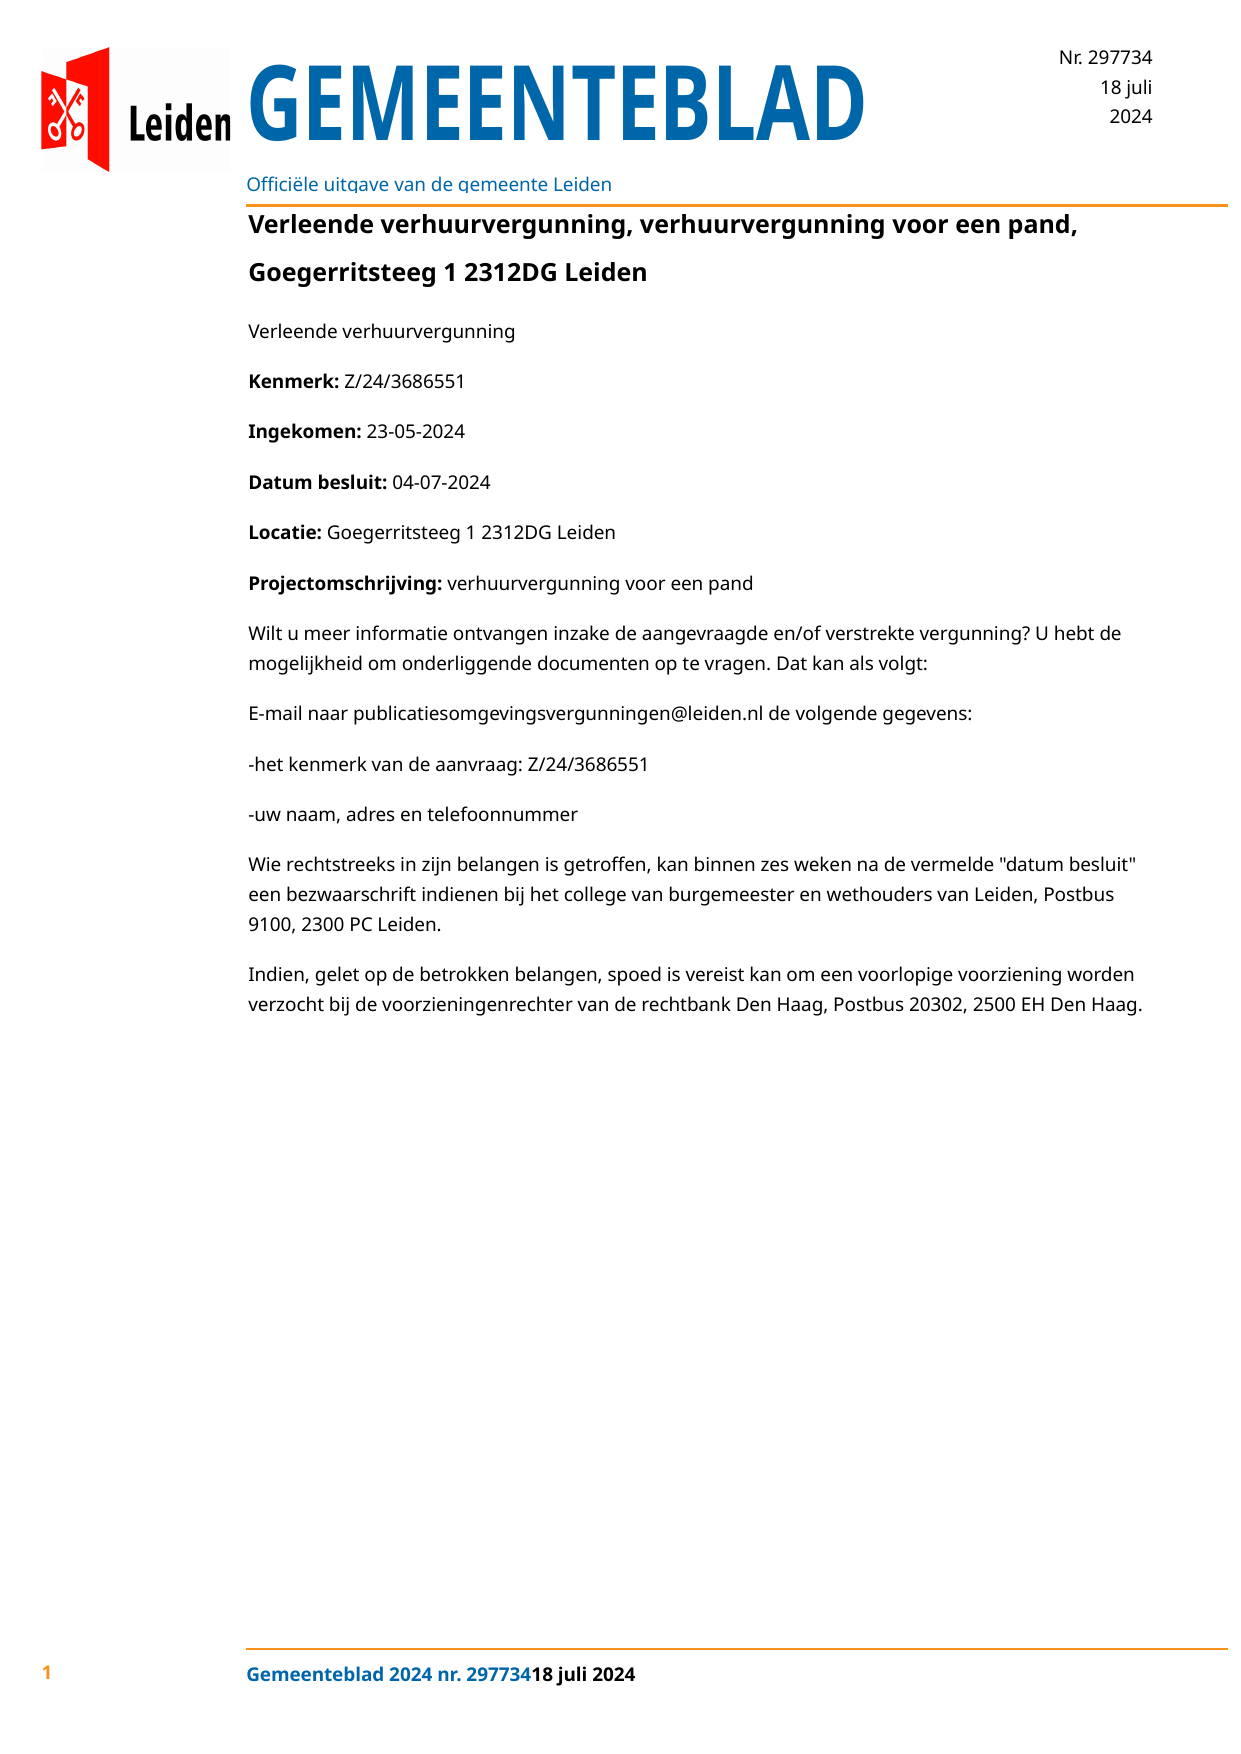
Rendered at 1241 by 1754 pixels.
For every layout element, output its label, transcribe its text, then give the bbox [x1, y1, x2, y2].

picture [41, 47, 231, 172]
text Projectomschrijving: verhuurvergunning voor een pand [248, 570, 1152, 596]
text Verleende verhuurvergunning [248, 318, 1152, 344]
text Datum besluit: 04-07-2024 [248, 469, 1152, 495]
text -het kenmerk van de aanvraag: Z/24/3686551 [248, 751, 1152, 777]
text E-mail naar publicatiesomgevingsvergunningen@leiden.nl de volgende gegevens: [248, 700, 1152, 726]
text Kenmerk: Z/24/3686551 [248, 368, 1152, 394]
text Indien, gelet op de betrokken belangen, spoed is vereist kan om een voorlopige voorziening worden verzocht bij de voorzieningenrechter van de rechtbank Den Haag, Postbus 20302, 2500 EH Den Haag. [248, 961, 1152, 1017]
text -uw naam, adres en telefoonnummer [248, 801, 1152, 827]
text Wie rechtstreeks in zijn belangen is getroffen, kan binnen zes weken na de vermelde "datum besluit" een bezwaarschrift indienen bij het college van burgemeester en wethouders van Leiden, Postbus 9100, 2300 PC Leiden. [248, 852, 1152, 937]
text Ingekomen: 23-05-2024 [248, 419, 1152, 444]
text Wilt u meer informatie ontvangen inzake de aangevraagde en/of verstrekte vergunning? U hebt de mogelijkheid om onderliggende documenten op te vragen. Dat kan als volgt: [248, 620, 1152, 676]
text Verleende verhuurvergunning, verhuurvergunning voor een pand, Goegerritsteeg 1 2312DG Leiden [248, 207, 1152, 288]
text Locatie: Goegerritsteeg 1 2312DG Leiden [248, 519, 1152, 545]
